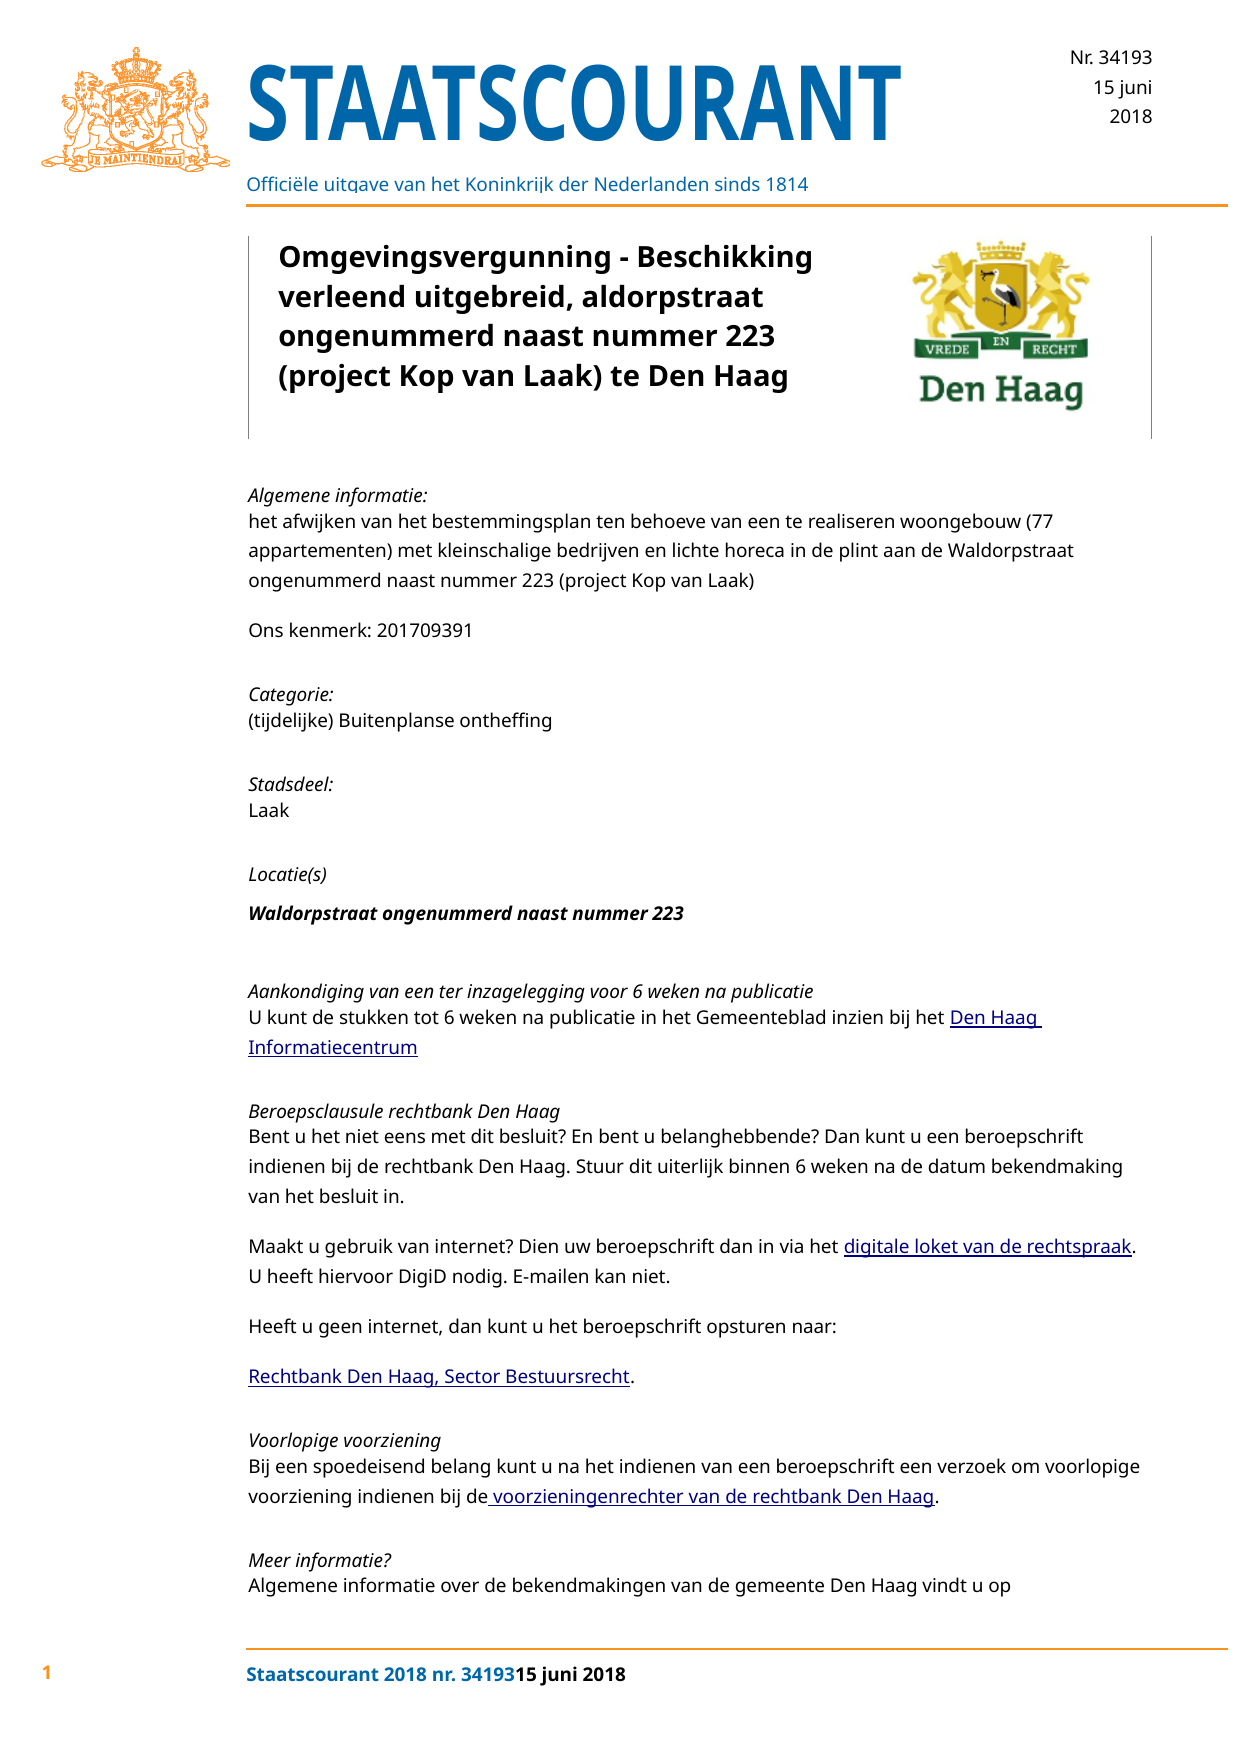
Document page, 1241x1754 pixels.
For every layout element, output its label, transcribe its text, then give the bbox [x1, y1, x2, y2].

text (tijdelijke) Buitenplanse ontheffing [248, 707, 1152, 733]
table_header Omgevingsvergunning - Beschikking verleend uitgebreid, aldorpstraat ongenummerd naast nummer 223 (project Kop van Laak) te Den Haag [249, 236, 850, 439]
text Categorie: [248, 681, 1152, 707]
text Laak [248, 797, 1152, 823]
table_header [850, 236, 899, 413]
text Algemene informatie: [248, 482, 1152, 508]
table_header [850, 414, 1151, 439]
text Rechtbank Den Haag, Sector Bestuursrecht. [248, 1364, 1152, 1389]
text Stadsdeel: [248, 771, 1152, 797]
text Aankondiging van een ter inzagelegging voor 6 weken na publicatie [248, 979, 1152, 1004]
text Meer informatie? [248, 1547, 1152, 1573]
text Bent u het niet eens met dit besluit? En bent u belanghebbende? Dan kunt u een beroepschrift indienen bij de rechtbank Den Haag. Stuur dit uiterlijk binnen 6 weken na de datum bekendmaking van het besluit in. [248, 1124, 1152, 1208]
text Bij een spoedeisend belang kunt u na het indienen van een beroepschrift een verzoek om voorlopige voorziening indienen bij de voorzieningenrechter van de rechtbank Den Haag. [248, 1453, 1152, 1509]
text Voorlopige voorziening [248, 1428, 1152, 1453]
text Ons kenmerk: 201709391 [248, 617, 1152, 643]
text Heeft u geen internet, dan kunt u het beroepschrift opsturen naar: [248, 1313, 1152, 1339]
text U kunt de stukken tot 6 weken na publicatie in het Gemeenteblad inzien bij het Den Haag Informatiecentrum [248, 1004, 1152, 1060]
text Waldorpstraat ongenummerd naast nummer 223 [248, 900, 1152, 926]
text het afwijken van het bestemmingsplan ten behoeve van een te realiseren woongebouw (77 appartementen) met kleinschalige bedrijven en lichte horeca in de plint aan de Waldorpstraat ongenummerd naast nummer 223 (project Kop van Laak) [248, 508, 1152, 593]
picture [41, 47, 231, 172]
text Maakt u gebruik van internet? Dien uw beroepschrift dan in via het digitale loket van de rechtspraak. U heeft hiervoor DigiD nodig. E-mailen kan niet. [248, 1233, 1152, 1288]
text Beroepsclausule rechtbank Den Haag [248, 1098, 1152, 1124]
table_header [1103, 236, 1151, 413]
text Locatie(s) [248, 861, 1152, 887]
picture [899, 236, 1103, 414]
text Algemene informatie over de bekendmakingen van de gemeente Den Haag vindt u op [248, 1573, 1152, 1598]
